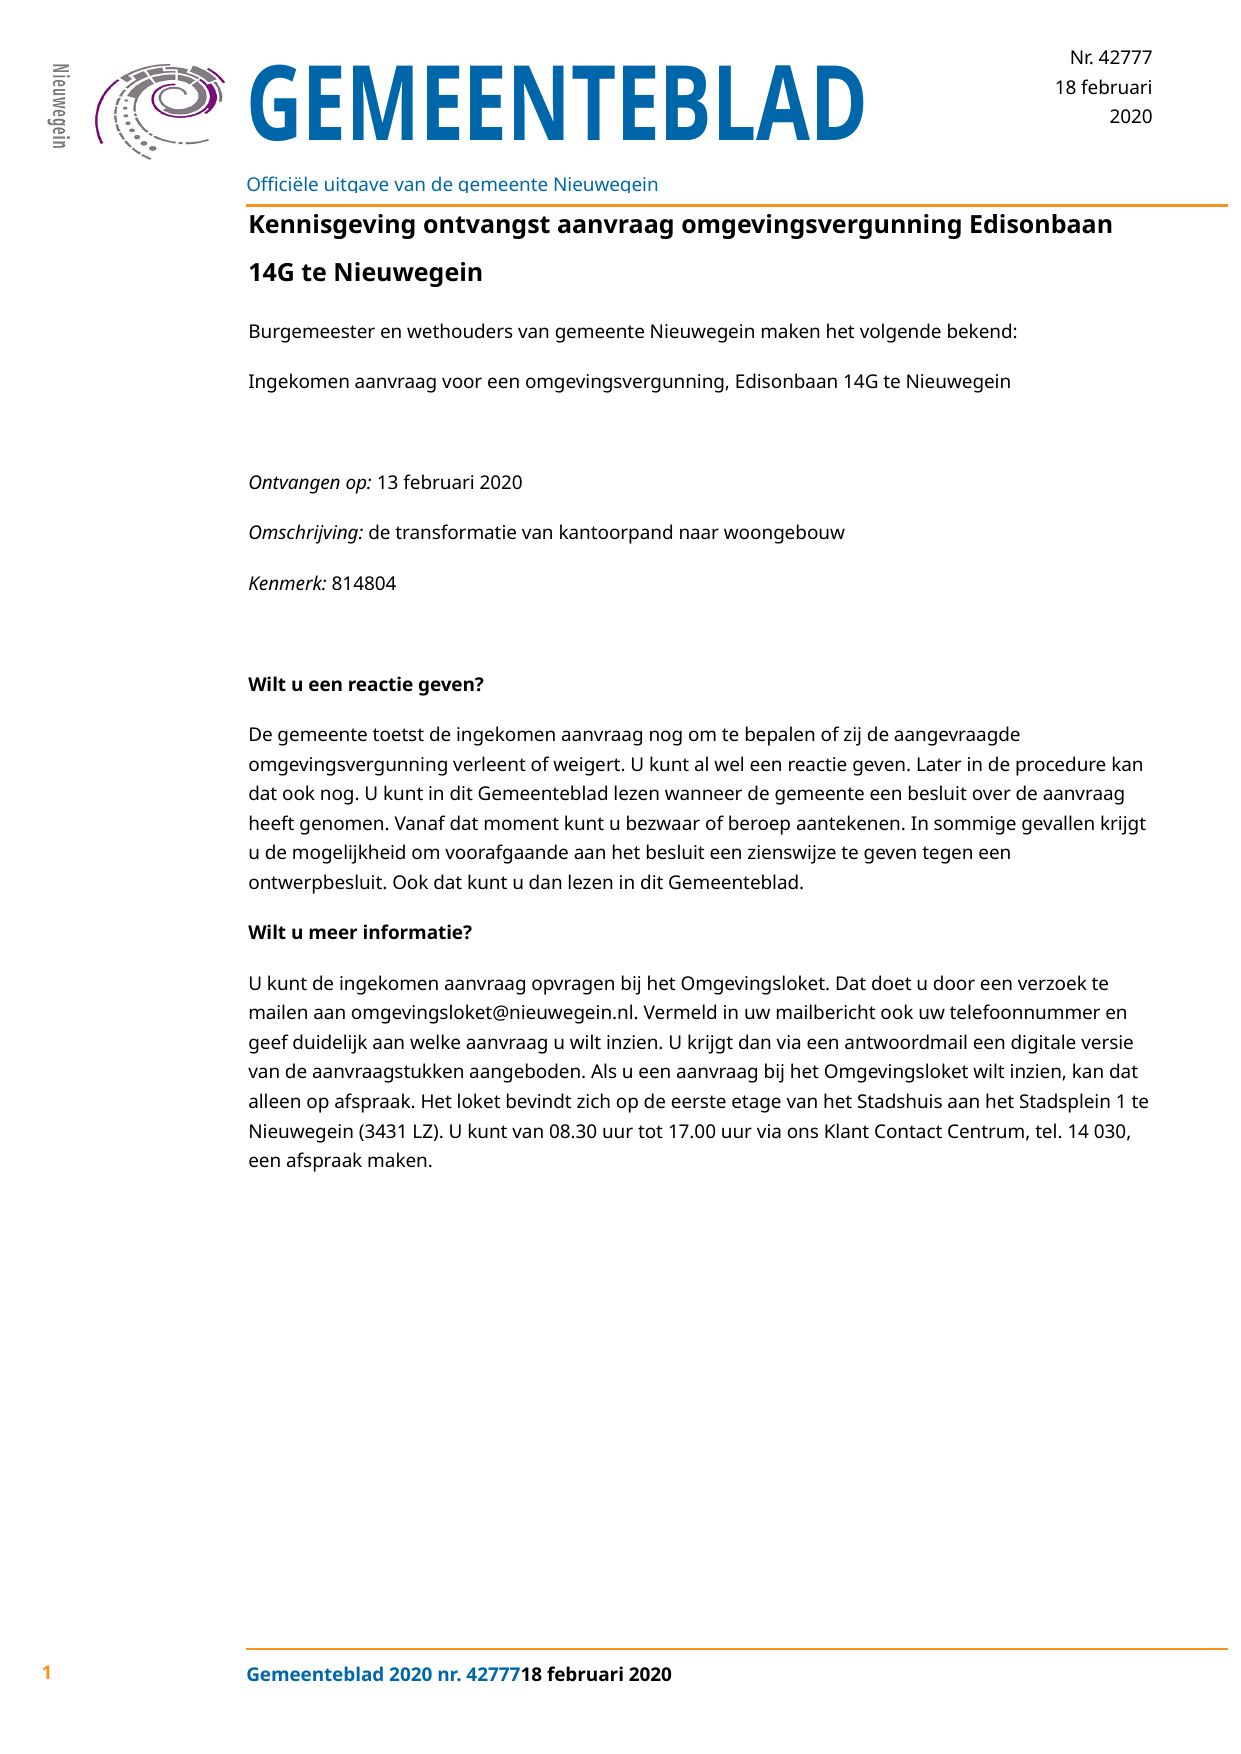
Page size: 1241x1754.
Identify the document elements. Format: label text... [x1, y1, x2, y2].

text Wilt u meer informatie? [248, 919, 1152, 945]
picture [41, 47, 231, 172]
text Ontvangen op: 13 februari 2020 [248, 469, 1152, 495]
text De gemeente toetst de ingekomen aanvraag nog om te bepalen of zij de aangevraagde omgevingsvergunning verleent of weigert. U kunt al wel een reactie geven. Later in de procedure kan dat ook nog. U kunt in dit Gemeenteblad lezen wanneer de gemeente een besluit over de aanvraag heeft genomen. Vanaf dat moment kunt u bezwaar of beroep aantekenen. In sommige gevallen krijgt u de mogelijkheid om voorafgaande aan het besluit een zienswijze te geven tegen een ontwerpbesluit. Ook dat kunt u dan lezen in dit Gemeenteblad. [248, 721, 1152, 895]
text Omschrijving: de transformatie van kantoorpand naar woongebouw [248, 519, 1152, 545]
text Burgemeester en wethouders van gemeente Nieuwegein maken het volgende bekend: [248, 318, 1152, 344]
text Kenmerk: 814804 [248, 570, 1152, 596]
text Ingekomen aanvraag voor een omgevingsvergunning, Edisonbaan 14G te Nieuwegein [248, 368, 1152, 394]
text U kunt de ingekomen aanvraag opvragen bij het Omgevingsloket. Dat doet u door een verzoek te mailen aan omgevingsloket@nieuwegein.nl. Vermeld in uw mailbericht ook uw telefoonnummer en geef duidelijk aan welke aanvraag u wilt inzien. U krijgt dan via een antwoordmail een digitale versie van de aanvraagstukken aangeboden. Als u een aanvraag bij het Omgevingsloket wilt inzien, kan dat alleen op afspraak. Het loket bevindt zich op de eerste etage van het Stadshuis aan het Stadsplein 1 te Nieuwegein (3431 LZ). U kunt van 08.30 uur tot 17.00 uur via ons Klant Contact Centrum, tel. 14 030, een afspraak maken. [248, 970, 1152, 1173]
text Wilt u een reactie geven? [248, 671, 1152, 697]
text Kennisgeving ontvangst aanvraag omgevingsvergunning Edisonbaan 14G te Nieuwegein [248, 207, 1152, 288]
